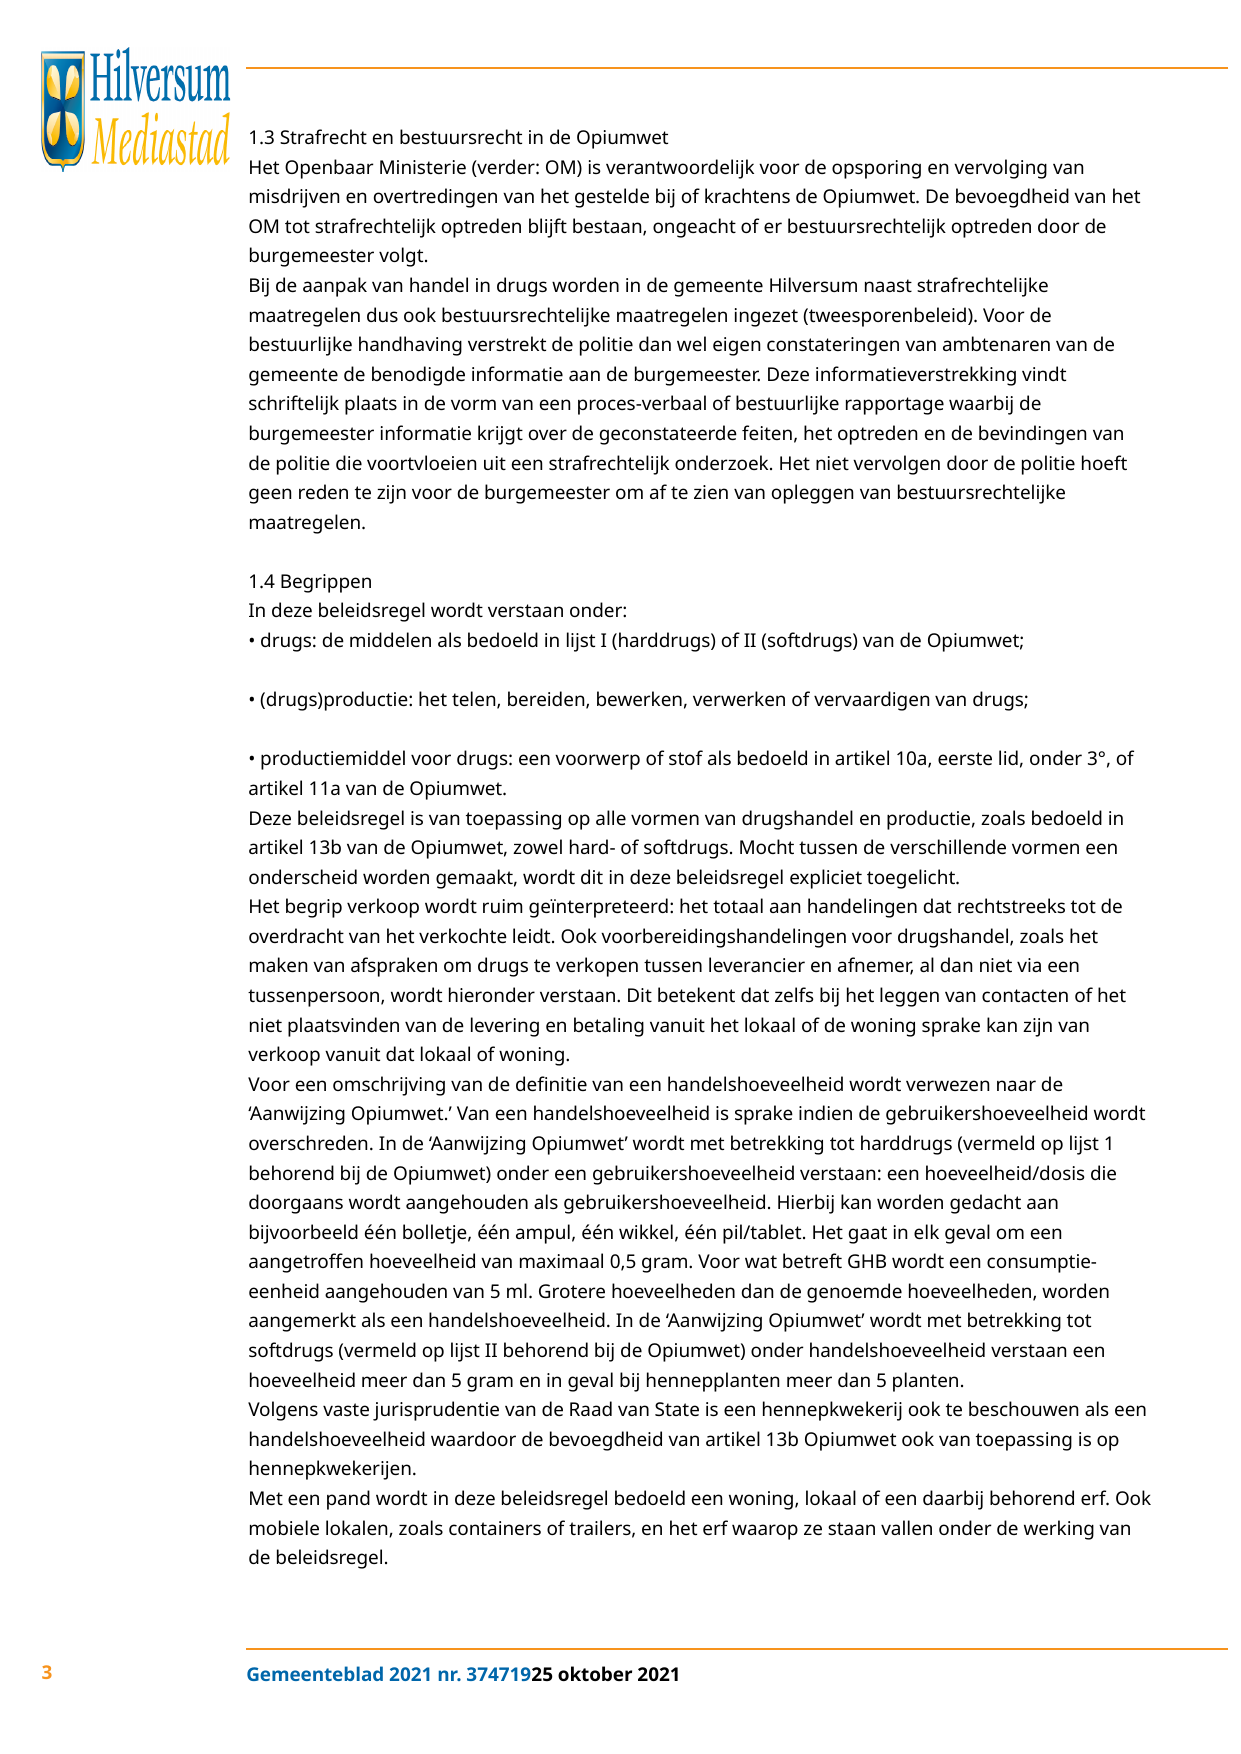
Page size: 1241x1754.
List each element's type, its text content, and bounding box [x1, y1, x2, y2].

text Met een pand wordt in deze beleidsregel bedoeld een woning, lokaal of een daarbij behorend erf. Ook mobiele lokalen, zoals containers of trailers, en het erf waarop ze staan vallen onder de werking van de beleidsregel. [248, 1485, 1152, 1570]
text Het begrip verkoop wordt ruim geïnterpreteerd: het totaal aan handelingen dat rechtstreeks tot de overdracht van het verkochte leidt. Ook voorbereidingshandelingen voor drugshandel, zoals het maken van afspraken om drugs te verkopen tussen leverancier en afnemer, al dan niet via een tussenpersoon, wordt hieronder verstaan. Dit betekent dat zelfs bij het leggen van contacten of het niet plaatsvinden van de levering en betaling vanuit het lokaal of de woning sprake kan zijn van verkoop vanuit dat lokaal of woning. [248, 893, 1152, 1067]
text 1.4 Begrippen [248, 568, 1152, 594]
text • productiemiddel voor drugs: een voorwerp of stof als bedoeld in artikel 10a, eerste lid, onder 3°, of artikel 11a van de Opiumwet. [248, 746, 1152, 801]
text 1.3 Strafrecht en bestuursrecht in de Opiumwet [248, 124, 1152, 150]
picture [41, 47, 231, 172]
text Het Openbaar Ministerie (verder: OM) is verantwoordelijk voor de opsporing en vervolging van misdrijven en overtredingen van het gestelde bij of krachtens de Opiumwet. De bevoegdheid van het OM tot strafrechtelijk optreden blijft bestaan, ongeacht of er bestuursrechtelijk optreden door de burgemeester volgt. [248, 154, 1152, 268]
text Voor een omschrijving van de definitie van een handelshoeveelheid wordt verwezen naar de ‘Aanwijzing Opiumwet.’ Van een handelshoeveelheid is sprake indien de gebruikershoeveelheid wordt overschreden. In de ‘Aanwijzing Opiumwet’ wordt met betrekking tot harddrugs (vermeld op lijst 1 behorend bij de Opiumwet) onder een gebruikershoeveelheid verstaan: een hoeveelheid/dosis die doorgaans wordt aangehouden als gebruikershoeveelheid. Hierbij kan worden gedacht aan bijvoorbeeld één bolletje, één ampul, één wikkel, één pil/tablet. Het gaat in elk geval om een aangetroffen hoeveelheid van maximaal 0,5 gram. Voor wat betreft GHB wordt een consumptie-eenheid aangehouden van 5 ml. Grotere hoeveelheden dan de genoemde hoeveelheden, worden aangemerkt als een handelshoeveelheid. In de ‘Aanwijzing Opiumwet’ wordt met betrekking tot softdrugs (vermeld op lijst II behorend bij de Opiumwet) onder handelshoeveelheid verstaan een hoeveelheid meer dan 5 gram en in geval bij hennepplanten meer dan 5 planten. [248, 1071, 1152, 1393]
text • drugs: de middelen als bedoeld in lijst I (harddrugs) of II (softdrugs) van de Opiumwet; [248, 627, 1152, 653]
text Volgens vaste jurisprudentie van de Raad van State is een hennepkwekerij ook te beschouwen als een handelshoeveelheid waardoor de bevoegdheid van artikel 13b Opiumwet ook van toepassing is op hennepkwekerijen. [248, 1396, 1152, 1481]
text Bij de aanpak van handel in drugs worden in de gemeente Hilversum naast strafrechtelijke maatregelen dus ook bestuursrechtelijke maatregelen ingezet (tweesporenbeleid). Voor de bestuurlijke handhaving verstrekt de politie dan wel eigen constateringen van ambtenaren van de gemeente de benodigde informatie aan de burgemeester. Deze informatieverstrekking vindt schriftelijk plaats in de vorm van een proces-verbaal of bestuurlijke rapportage waarbij de burgemeester informatie krijgt over de geconstateerde feiten, het optreden en de bevindingen van de politie die voortvloeien uit een strafrechtelijk onderzoek. Het niet vervolgen door de politie hoeft geen reden te zijn voor de burgemeester om af te zien van opleggen van bestuursrechtelijke maatregelen. [248, 272, 1152, 535]
text In deze beleidsregel wordt verstaan onder: [248, 598, 1152, 623]
text Deze beleidsregel is van toepassing op alle vormen van drugshandel en productie, zoals bedoeld in artikel 13b van de Opiumwet, zowel hard- of softdrugs. Mocht tussen de verschillende vormen een onderscheid worden gemaakt, wordt dit in deze beleidsregel expliciet toegelicht. [248, 805, 1152, 890]
text • (drugs)productie: het telen, bereiden, bewerken, verwerken of vervaardigen van drugs; [248, 686, 1152, 712]
